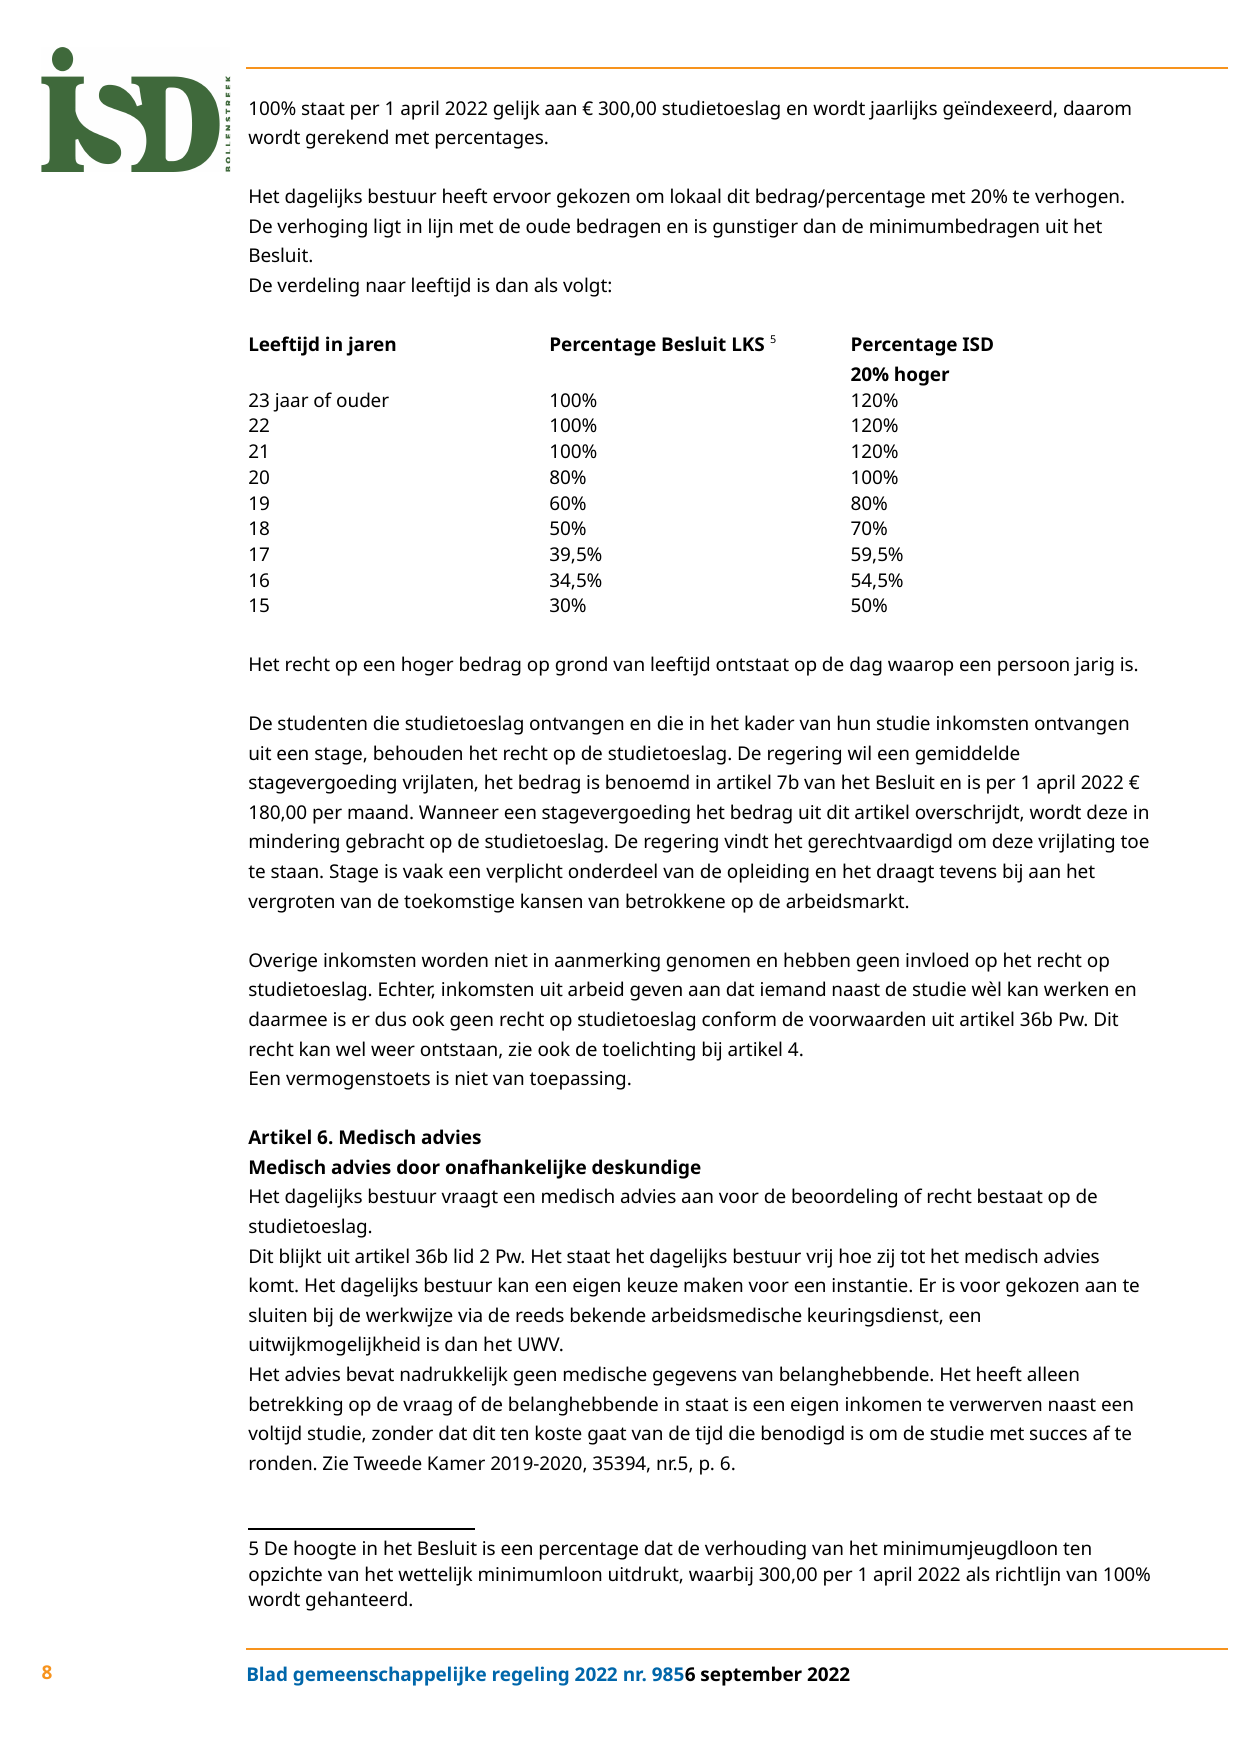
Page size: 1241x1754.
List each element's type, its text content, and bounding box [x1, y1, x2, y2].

table_header Percentage Besluit LKS [549, 332, 850, 387]
text De studenten die studietoeslag ontvangen en die in het kader van hun studie inkomsten ontvangen uit een stage, behouden het recht op de studietoeslag. De regering wil een gemiddelde stagevergoeding vrijlaten, het bedrag is benoemd in artikel 7b van het Besluit en is per 1 april 2022 € 180,00 per maand. Wanneer een stagevergoeding het bedrag uit dit artikel overschrijdt, wordt deze in mindering gebracht op de studietoeslag. De regering vindt het gerechtvaardigd om deze vrijlating toe te staan. Stage is vaak een verplicht onderdeel van de opleiding en het draagt tevens bij aan het vergroten van de toekomstige kansen van betrokkene op de arbeidsmarkt. [248, 710, 1152, 914]
table_cell 21 [248, 438, 549, 464]
table_cell 34,5% [549, 567, 850, 593]
table_cell 23 jaar of ouder [248, 387, 549, 413]
table_cell 120% [850, 387, 1152, 413]
table_cell 18 [248, 516, 549, 541]
table_header Percentage ISD 20% hoger [850, 332, 1152, 387]
table_cell 54,5% [850, 567, 1152, 593]
text Het recht op een hoger bedrag op grond van leeftijd ontstaat op de dag waarop een persoon jarig is. [248, 651, 1152, 677]
text Artikel 6. Medisch advies [248, 1124, 1152, 1150]
table_cell 70% [850, 516, 1152, 541]
text Het dagelijks bestuur heeft ervoor gekozen om lokaal dit bedrag/percentage met 20% te verhogen. De verhoging ligt in lijn met de oude bedragen en is gunstiger dan de minimumbedragen uit het Besluit. [248, 183, 1152, 268]
table_cell 100% [549, 413, 850, 438]
text De verdeling naar leeftijd is dan als volgt: [248, 272, 1152, 298]
table_cell 80% [549, 464, 850, 490]
table_cell 100% [549, 387, 850, 413]
table_cell 50% [850, 593, 1152, 618]
table_cell 20 [248, 464, 549, 490]
text Medisch advies door onafhankelijke deskundige [248, 1154, 1152, 1180]
table_header Leeftijd in jaren [248, 332, 549, 387]
table_cell 30% [549, 593, 850, 618]
table_cell 100% [549, 438, 850, 464]
table_cell 17 [248, 541, 549, 567]
text Overige inkomsten worden niet in aanmerking genomen en hebben geen invloed op het recht op studietoeslag. Echter, inkomsten uit arbeid geven aan dat iemand naast de studie wèl kan werken en daarmee is er dus ook geen recht op studietoeslag conform de voorwaarden uit artikel 36b Pw. Dit recht kan wel weer ontstaan, zie ook de toelichting bij artikel 4. [248, 947, 1152, 1062]
table_cell 60% [549, 490, 850, 516]
table_cell 39,5% [549, 541, 850, 567]
table_cell 16 [248, 567, 549, 593]
table_cell 19 [248, 490, 549, 516]
table_cell 50% [549, 516, 850, 541]
table_cell 15 [248, 593, 549, 618]
table_cell 59,5% [850, 541, 1152, 567]
table_cell 120% [850, 438, 1152, 464]
table_cell 120% [850, 413, 1152, 438]
table_cell 80% [850, 490, 1152, 516]
table_cell 100% [850, 464, 1152, 490]
text Het dagelijks bestuur vraagt een medisch advies aan voor de beoordeling of recht bestaat op de studietoeslag. [248, 1184, 1152, 1239]
text Dit blijkt uit artikel 36b lid 2 Pw. Het staat het dagelijks bestuur vrij hoe zij tot het medisch advies komt. Het dagelijks bestuur kan een eigen keuze maken voor een instantie. Er is voor gekozen aan te sluiten bij de werkwijze via de reeds bekende arbeidsmedische keuringsdienst, een uitwijkmogelijkheid is dan het UWV. [248, 1243, 1152, 1357]
text 100% staat per 1 april 2022 gelijk aan € 300,00 studietoeslag en wordt jaarlijks geïndexeerd, daarom wordt gerekend met percentages. [248, 95, 1152, 150]
text Een vermogenstoets is niet van toepassing. [248, 1065, 1152, 1091]
table_cell 22 [248, 413, 549, 438]
text Het advies bevat nadrukkelijk geen medische gegevens van belanghebbende. Het heeft alleen betrekking op de vraag of de belanghebbende in staat is een eigen inkomen te verwerven naast een voltijd studie, zonder dat dit ten koste gaat van de tijd die benodigd is om de studie met succes af te ronden. Zie Tweede Kamer 2019-2020, 35394, nr.5, p. 6. [248, 1361, 1152, 1476]
picture [41, 47, 231, 172]
